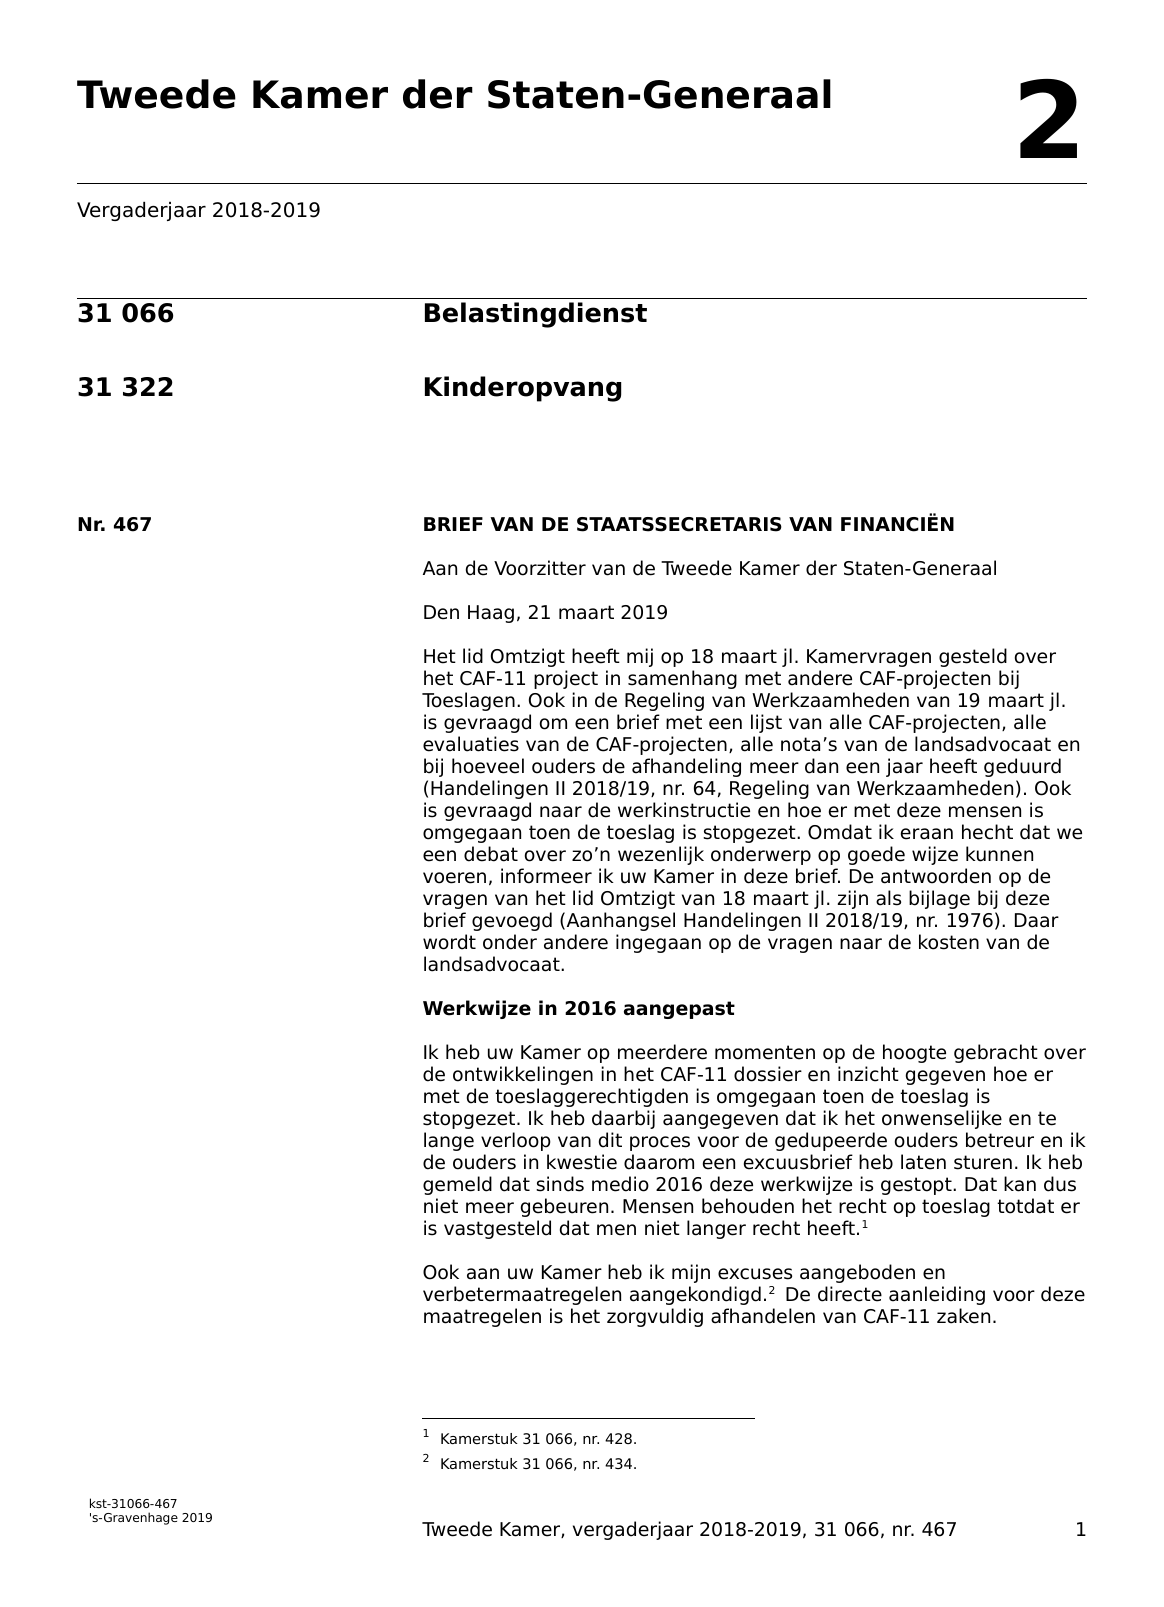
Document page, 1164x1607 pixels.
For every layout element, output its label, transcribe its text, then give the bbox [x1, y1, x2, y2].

text Aan de Voorzitter van de Tweede Kamer der Staten-Generaal [422, 558, 1087, 580]
text Kamerstuk 31 066, nr. 428. [422, 1427, 1087, 1449]
text kst-31066-467 [88, 1497, 323, 1511]
table_header Tweede Kamer der Staten-Generaal [77, 59, 886, 183]
text 's-Gravenhage 2019 [88, 1511, 323, 1525]
table_cell Vergaderjaar 2018-2019 [77, 184, 1087, 298]
subtitle 31 322 Kinderopvang [77, 373, 1087, 403]
text Ik heb uw Kamer op meerdere momenten op de hoogte gebracht over de ontwikkelingen in het CAF-11 dossier en inzicht gegeven hoe er met de toeslaggerechtigden is omgegaan toen de toeslag is stopgezet. Ik heb daarbij aangegeven dat ik het onwenselijke en te lange verloop van dit proces voor de gedupeerde ouders betreur en ik de ouders in kwestie daarom een excuusbrief heb laten sturen. Ik heb gemeld dat sinds medio 2016 deze werkwijze is gestopt. Dat kan dus niet meer gebeuren. Mensen behouden het recht op toeslag totdat er is vastgesteld dat men niet langer recht heeft. [422, 1042, 1087, 1240]
text Ook aan uw Kamer heb ik mijn excuses aangeboden en verbetermaatregelen aangekondigd. De directe aanleiding voor deze maatregelen is het zorgvuldig afhandelen van CAF-11 zaken. [422, 1262, 1087, 1328]
table_header 2 [886, 59, 1087, 183]
subtitle Werkwijze in 2016 aangepast [422, 998, 1087, 1020]
subtitle 31 066 Belastingdienst [77, 299, 1087, 329]
text Het lid Omtzigt heeft mij op 18 maart jl. Kamervragen gesteld over het CAF-11 project in samenhang met andere CAF-projecten bij Toeslagen. Ook in de Regeling van Werkzaamheden van 19 maart jl. is gevraagd om een brief met een lijst van alle CAF-projecten, alle evaluaties van de CAF-projecten, alle nota’s van de landsadvocaat en bij hoeveel ouders de afhandeling meer dan een jaar heeft geduurd (Handelingen II 2018/19, nr. 64, Regeling van Werkzaamheden). Ook is gevraagd naar de werkinstructie en hoe er met deze mensen is omgegaan toen de toeslag is stopgezet. Omdat ik eraan hecht dat we een debat over zo’n wezenlijk onderwerp op goede wijze kunnen voeren, informeer ik uw Kamer in deze brief. De antwoorden op de vragen van het lid Omtzigt van 18 maart jl. zijn als bijlage bij deze brief gevoegd (Aanhangsel Handelingen II 2018/19, nr. 1976). Daar wordt onder andere ingegaan op de vragen naar de kosten van de landsadvocaat. [422, 646, 1087, 976]
text Den Haag, 21 maart 2019 [422, 602, 1087, 624]
subtitle Nr. 467 BRIEF VAN DE STAATSSECRETARIS VAN FINANCIËN [77, 514, 1087, 536]
text Kamerstuk 31 066, nr. 434. [422, 1452, 1087, 1474]
